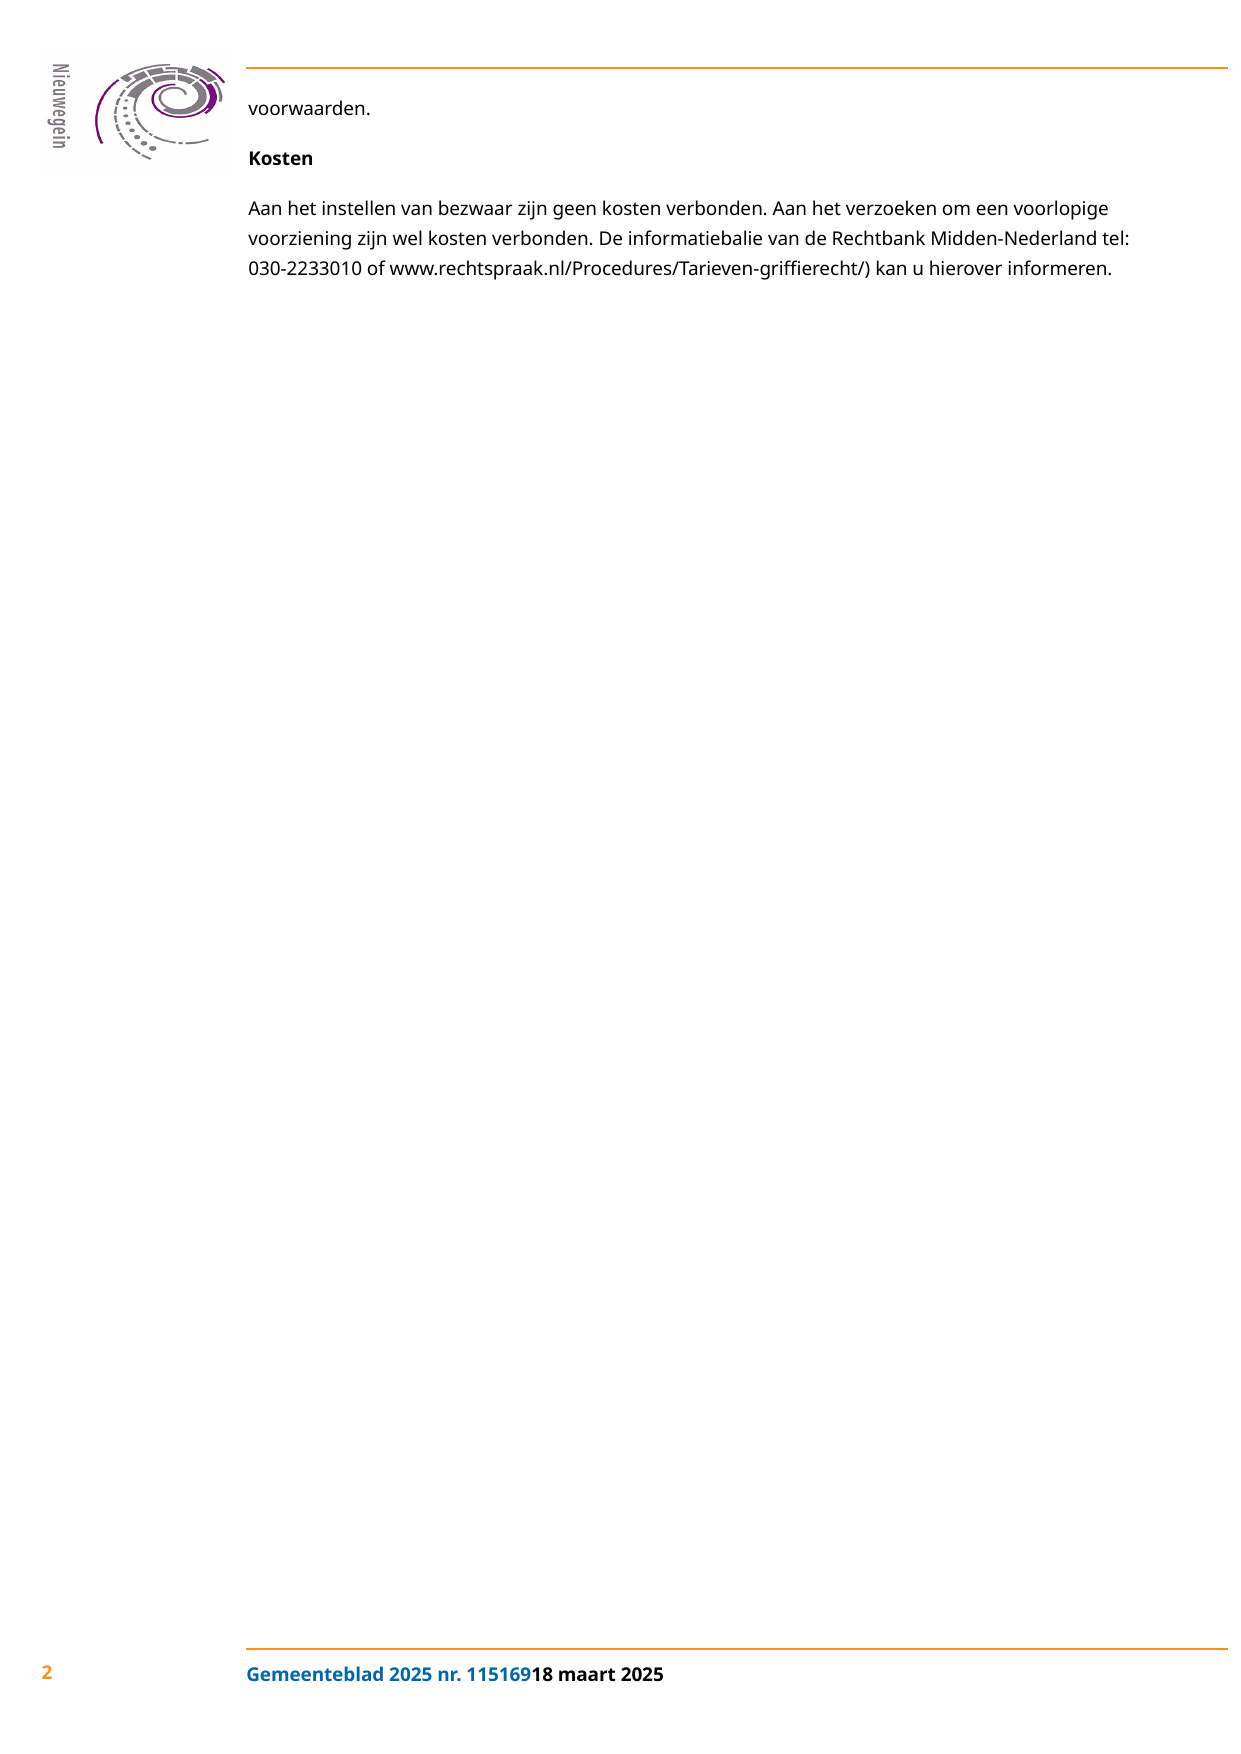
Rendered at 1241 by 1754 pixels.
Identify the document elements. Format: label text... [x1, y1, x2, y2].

text voorwaarden. [248, 95, 1152, 121]
text Kosten [248, 145, 1152, 171]
picture [41, 47, 231, 172]
text Aan het instellen van bezwaar zijn geen kosten verbonden. Aan het verzoeken om een voorlopige voorziening zijn wel kosten verbonden. De informatiebalie van de Rechtbank Midden-Nederland tel: 030-2233010 of www.rechtspraak.nl/Procedures/Tarieven-griffierecht/) kan u hierover informeren. [248, 196, 1152, 281]
